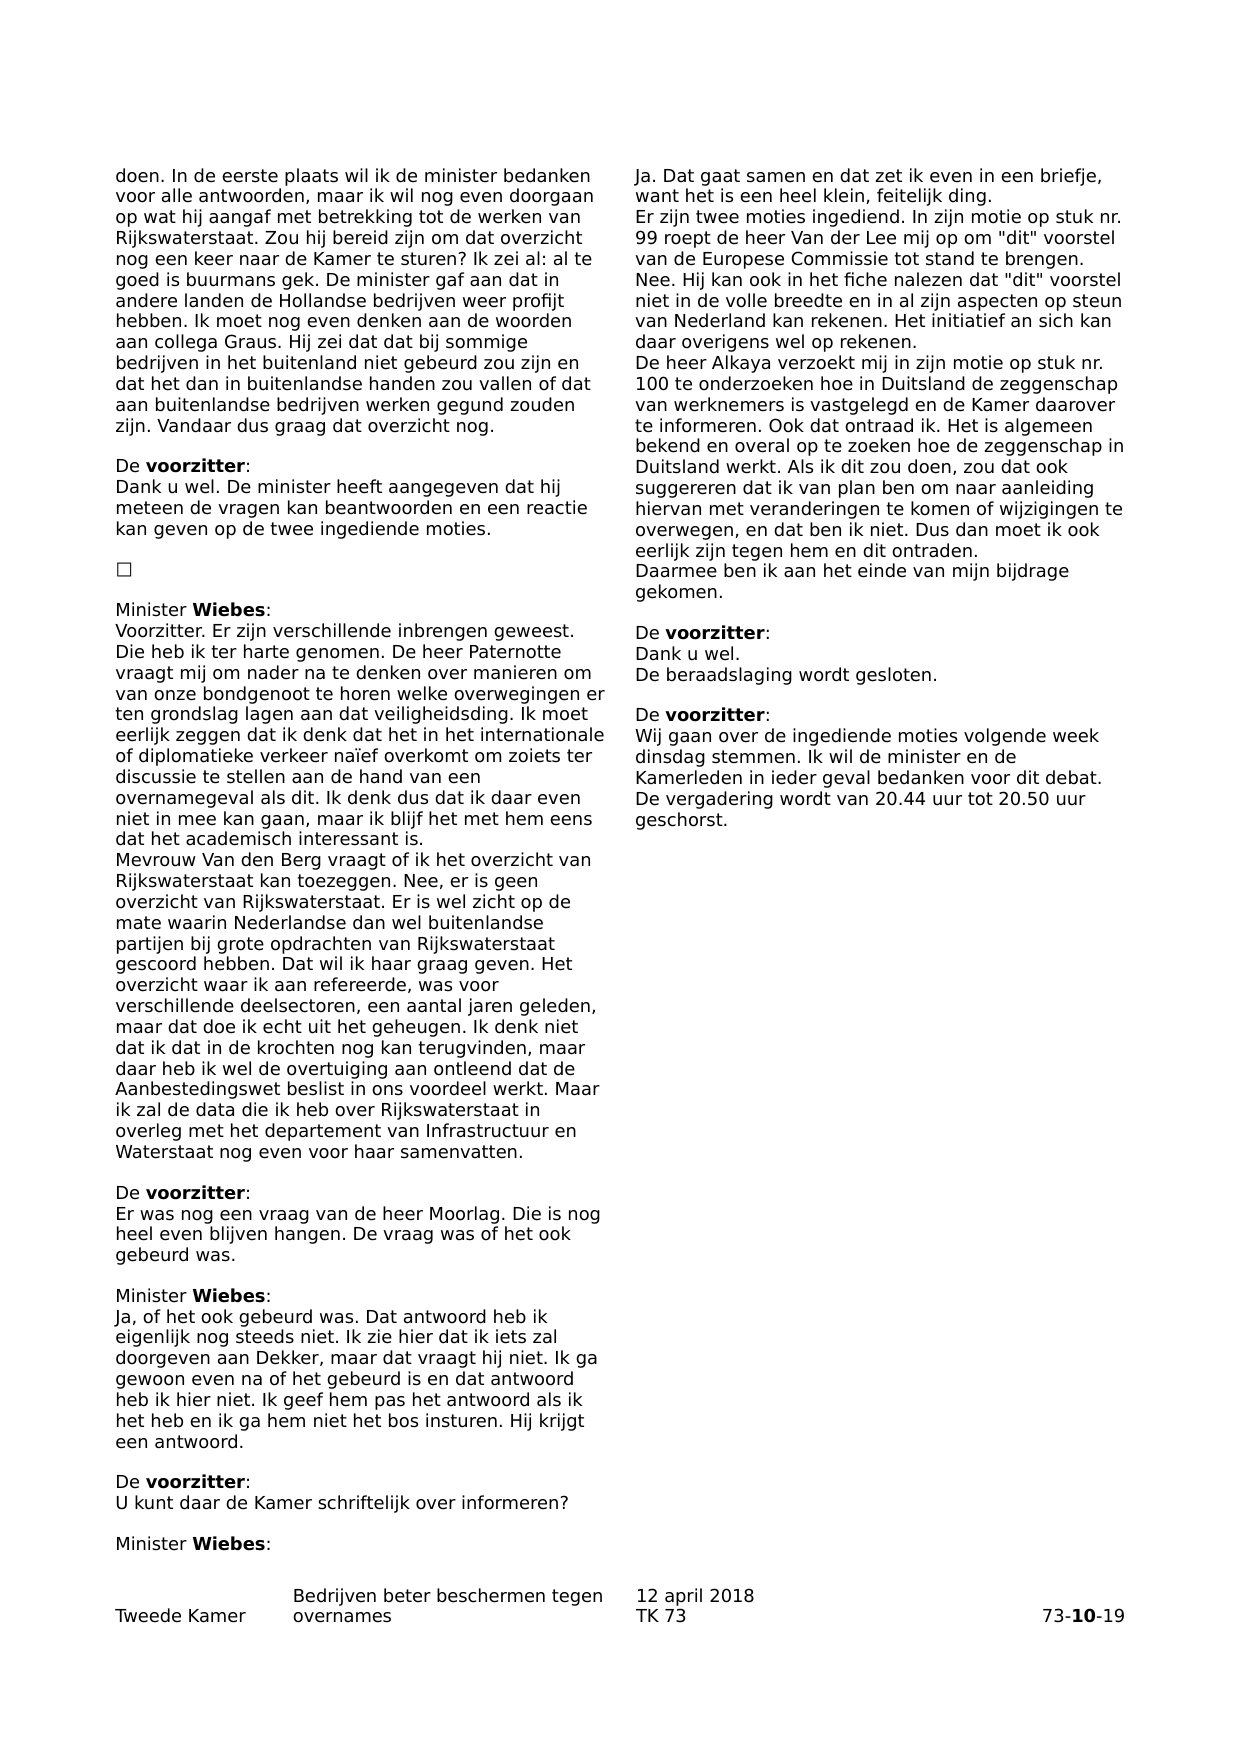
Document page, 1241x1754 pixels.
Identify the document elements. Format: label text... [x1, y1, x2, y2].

text De vergadering wordt van 20.44 uur tot 20.50 uur geschorst. [635, 788, 1125, 830]
text U kunt daar de Kamer schriftelijk over informeren? [115, 1493, 605, 1514]
text Er was nog een vraag van de heer Moorlag. Die is nog heel even blijven hangen. De vraag was of het ook gebeurd was. [115, 1203, 605, 1266]
text De beraadslaging wordt gesloten. [635, 664, 1125, 685]
text Ja. Dat gaat samen en dat zet ik even in een briefje, want het is een heel klein, feitelijk ding. [635, 165, 1125, 207]
text Dank u wel. De minister heeft aangegeven dat hij meteen de vragen kan beantwoorden en een reactie kan geven op de twee ingediende moties. [115, 477, 605, 539]
text ⬜ [115, 559, 605, 580]
text Daarmee ben ik aan het einde van mijn bijdrage gekomen. [635, 561, 1125, 603]
text Dank u wel. [635, 643, 1125, 664]
text Mevrouw Van den Berg vraagt of ik het overzicht van Rijkswaterstaat kan toezeggen. Nee, er is geen overzicht van Rijkswaterstaat. Er is wel zicht op de mate waarin Nederlandse dan wel buitenlandse partijen bij grote opdrachten van Rijkswaterstaat gescoord hebben. Dat wil ik haar graag geven. Het overzicht waar ik aan refereerde, was voor verschillende deelsectoren, een aantal jaren geleden, maar dat doe ik echt uit het geheugen. Ik denk niet dat ik dat in de krochten nog kan terugvinden, maar daar heb ik wel de overtuiging aan ontleend dat de Aanbestedingswet beslist in ons voordeel werkt. Maar ik zal de data die ik heb over Rijkswaterstaat in overleg met het departement van Infrastructuur en Waterstaat nog even voor haar samenvatten. [115, 850, 605, 1162]
text Minister Wiebes: [115, 1534, 605, 1554]
text De voorzitter: [635, 623, 1125, 643]
text Wij gaan over de ingediende moties volgende week dinsdag stemmen. Ik wil de minister en de Kamerleden in ieder geval bedanken voor dit debat. [635, 726, 1125, 788]
text Voorzitter. Er zijn verschillende inbrengen geweest. Die heb ik ter harte genomen. De heer Paternotte vraagt mij om nader na te denken over manieren om van onze bondgenoot te horen welke overwegingen er ten grondslag lagen aan dat veiligheidsding. Ik moet eerlijk zeggen dat ik denk dat het in het internationale of diplomatieke verkeer naïef overkomt om zoiets ter discussie te stellen aan de hand van een overnamegeval als dit. Ik denk dus dat ik daar even niet in mee kan gaan, maar ik blijf het met hem eens dat het academisch interessant is. [115, 621, 605, 850]
text De voorzitter: [115, 1472, 605, 1493]
text De heer Alkaya verzoekt mij in zijn motie op stuk nr. 100 te onderzoeken hoe in Duitsland de zeggenschap van werknemers is vastgelegd en de Kamer daarover te informeren. Ook dat ontraad ik. Het is algemeen bekend en overal op te zoeken hoe de zeggenschap in Duitsland werkt. Als ik dit zou doen, zou dat ook suggereren dat ik van plan ben om naar aanleiding hiervan met veranderingen te komen of wijzigingen te overwegen, en dat ben ik niet. Dus dan moet ik ook eerlijk zijn tegen hem en dit ontraden. [635, 353, 1125, 561]
text De voorzitter: [115, 456, 605, 477]
text Er zijn twee moties ingediend. In zijn motie op stuk nr. 99 roept de heer Van der Lee mij op om "dit" voorstel van de Europese Commissie tot stand te brengen. Nee. Hij kan ook in het fiche nalezen dat "dit" voorstel niet in de volle breedte en in al zijn aspecten op steun van Nederland kan rekenen. Het initiatief an sich kan daar overigens wel op rekenen. [635, 207, 1125, 353]
text Minister Wiebes: [115, 1286, 605, 1306]
text De voorzitter: [635, 705, 1125, 726]
text Ja, of het ook gebeurd was. Dat antwoord heb ik eigenlijk nog steeds niet. Ik zie hier dat ik iets zal doorgeven aan Dekker, maar dat vraagt hij niet. Ik ga gewoon even na of het gebeurd is en dat antwoord heb ik hier niet. Ik geef hem pas het antwoord als ik het heb en ik ga hem niet het bos insturen. Hij krijgt een antwoord. [115, 1306, 605, 1452]
text doen. In de eerste plaats wil ik de minister bedanken voor alle antwoorden, maar ik wil nog even doorgaan op wat hij aangaf met betrekking tot de werken van Rijkswaterstaat. Zou hij bereid zijn om dat overzicht nog een keer naar de Kamer te sturen? Ik zei al: al te goed is buurmans gek. De minister gaf aan dat in andere landen de Hollandse bedrijven weer profijt hebben. Ik moet nog even denken aan de woorden aan collega Graus. Hij zei dat dat bij sommige bedrijven in het buitenland niet gebeurd zou zijn en dat het dan in buitenlandse handen zou vallen of dat aan buitenlandse bedrijven werken gegund zouden zijn. Vandaar dus graag dat overzicht nog. [115, 165, 605, 436]
text De voorzitter: [115, 1182, 605, 1203]
text Minister Wiebes: [115, 600, 605, 621]
